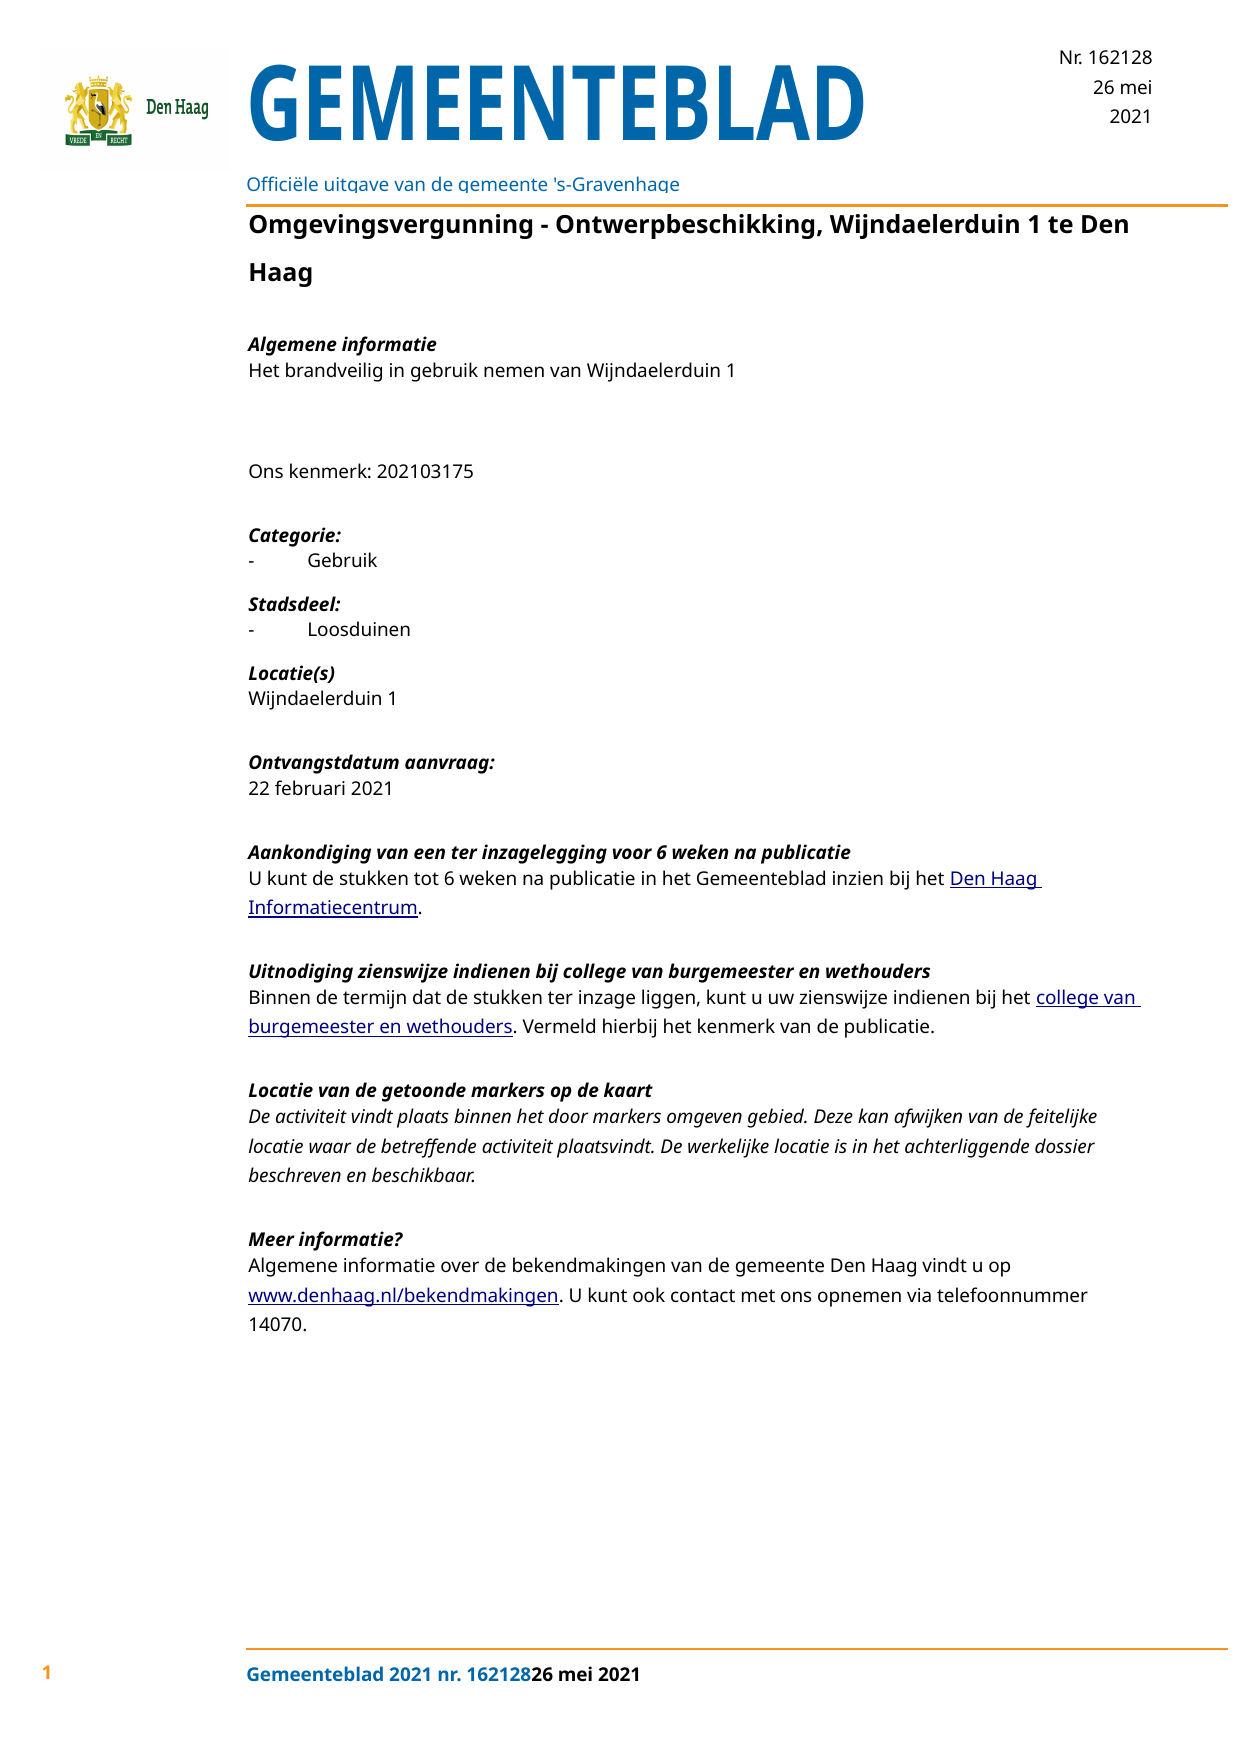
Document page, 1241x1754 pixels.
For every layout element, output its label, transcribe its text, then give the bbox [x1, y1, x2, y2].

list Gebruik [248, 548, 1152, 573]
text De activiteit vindt plaats binnen het door markers omgeven gebied. Deze kan afwijken van de feitelijke locatie waar de betreffende activiteit plaatsvindt. De werkelijke locatie is in het achterliggende dossier beschreven en beschikbaar. [248, 1103, 1152, 1188]
text Algemene informatie [248, 331, 1152, 357]
text 22 februari 2021 [248, 775, 1152, 801]
text Locatie van de getoonde markers op de kaart [248, 1078, 1152, 1103]
text U kunt de stukken tot 6 weken na publicatie in het Gemeenteblad inzien bij het Den Haag Informatiecentrum. [248, 865, 1152, 920]
picture [41, 47, 231, 172]
list Loosduinen [248, 617, 1152, 642]
text Omgevingsvergunning - Ontwerpbeschikking, Wijndaelerduin 1 te Den Haag [248, 207, 1152, 288]
text Locatie(s) [248, 660, 1152, 685]
text Binnen de termijn dat de stukken ter inzage liggen, kunt u uw zienswijze indienen bij het college van burgemeester en wethouders. Vermeld hierbij het kenmerk van de publicatie. [248, 984, 1152, 1039]
text Ons kenmerk: 202103175 [248, 458, 1152, 484]
text Wijndaelerduin 1 [248, 685, 1152, 711]
text Categorie: [248, 522, 1152, 548]
text Meer informatie? [248, 1226, 1152, 1252]
text Ontvangstdatum aanvraag: [248, 749, 1152, 775]
text Algemene informatie over de bekendmakingen van de gemeente Den Haag vindt u op www.denhaag.nl/bekendmakingen. U kunt ook contact met ons opnemen via telefoonnummer 14070. [248, 1252, 1152, 1337]
text Uitnodiging zienswijze indienen bij college van burgemeester en wethouders [248, 958, 1152, 984]
text Het brandveilig in gebruik nemen van Wijndaelerduin 1 [248, 357, 1152, 383]
text Stadsdeel: [248, 591, 1152, 617]
text Aankondiging van een ter inzagelegging voor 6 weken na publicatie [248, 839, 1152, 865]
